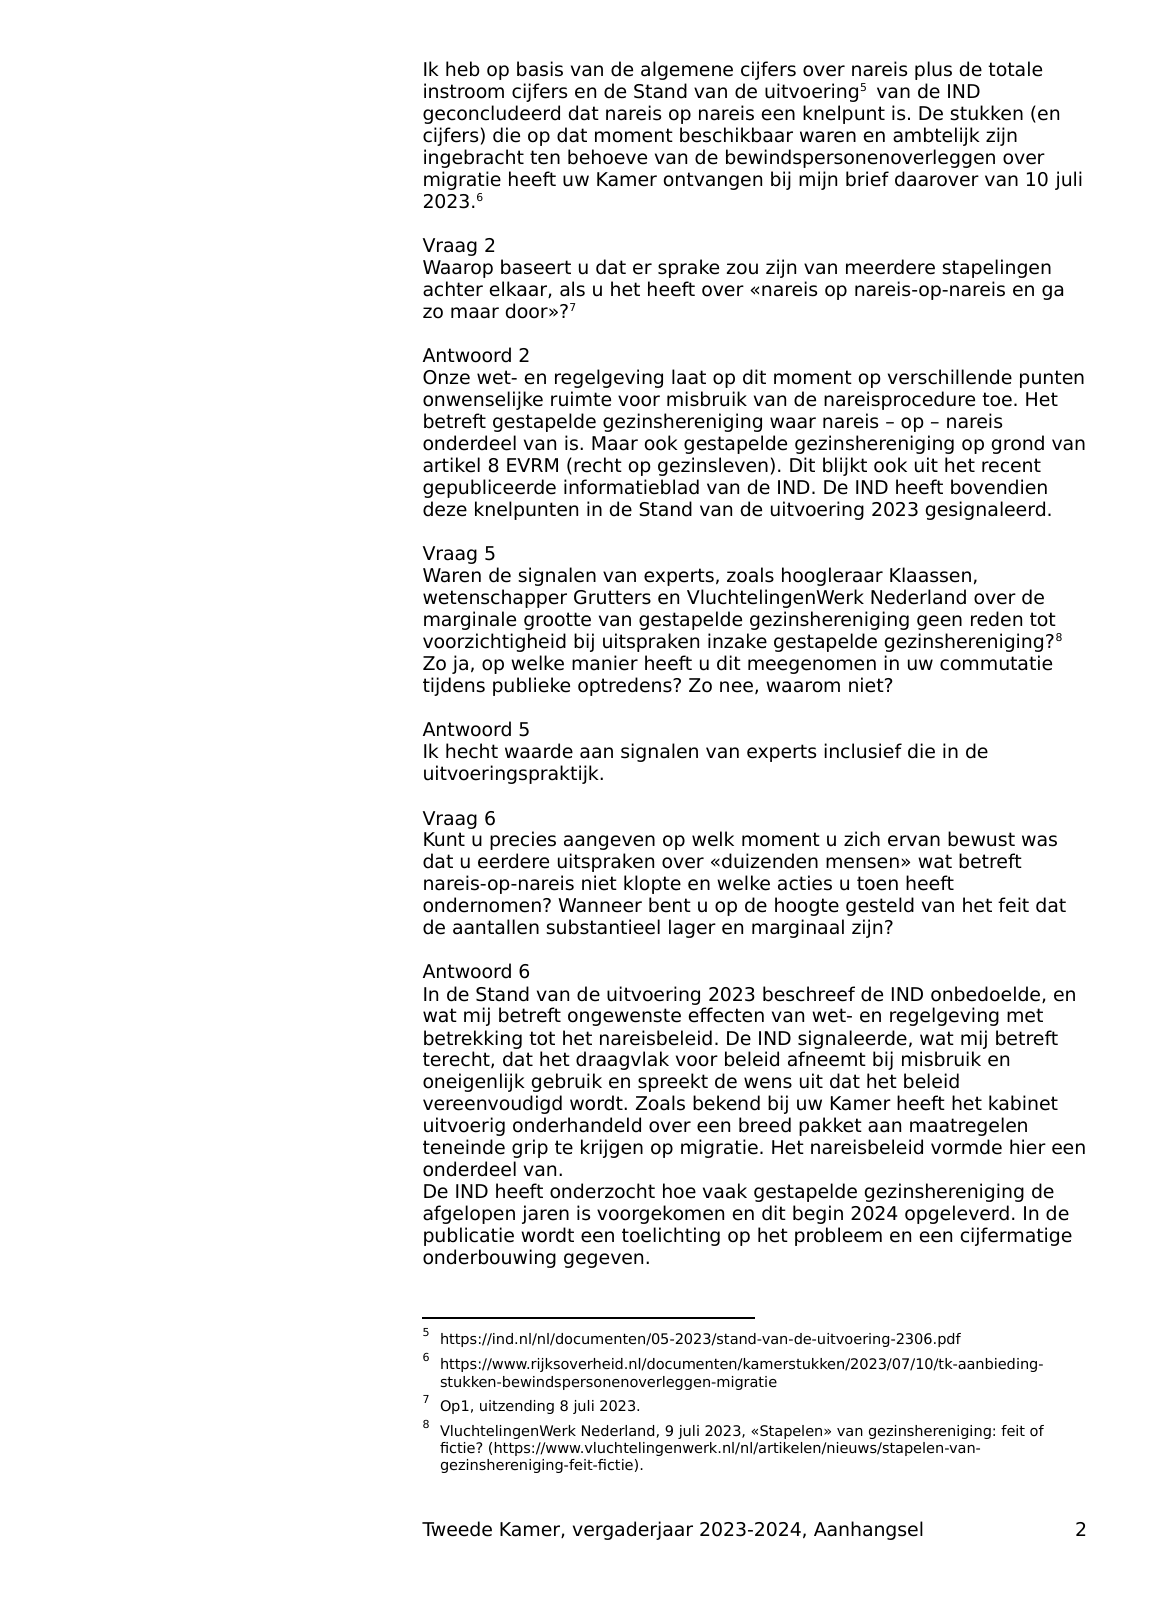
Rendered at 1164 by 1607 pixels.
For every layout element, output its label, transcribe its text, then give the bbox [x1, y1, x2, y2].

text Ik hecht waarde aan signalen van experts inclusief die in de uitvoeringspraktijk. [422, 741, 1087, 785]
text Vraag 2 [422, 235, 1087, 257]
text Ik heb op basis van de algemene cijfers over nareis plus de totale instroom cijfers en de Stand van de uitvoering van de IND geconcludeerd dat nareis op nareis een knelpunt is. De stukken (en cijfers) die op dat moment beschikbaar waren en ambtelijk zijn ingebracht ten behoeve van de bewindspersonenoverleggen over migratie heeft uw Kamer ontvangen bij mijn brief daarover van 10 juli 2023. [422, 59, 1087, 213]
text Antwoord 6 [422, 961, 1087, 983]
text Kunt u precies aangeven op welk moment u zich ervan bewust was dat u eerdere uitspraken over «duizenden mensen» wat betreft nareis-op-nareis niet klopte en welke acties u toen heeft ondernomen? Wanneer bent u op de hoogte gesteld van het feit dat de aantallen substantieel lager en marginaal zijn? [422, 829, 1087, 939]
text Op1, uitzending 8 juli 2023. [422, 1393, 1087, 1416]
text https://www.rijksoverheid.nl/documenten/kamerstukken/2023/07/10/tk-aanbieding-stukken-bewindspersonenoverleggen-migratie [422, 1352, 1087, 1391]
text Vraag 6 [422, 807, 1087, 829]
text In de Stand van de uitvoering 2023 beschreef de IND onbedoelde, en wat mij betreft ongewenste effecten van wet- en regelgeving met betrekking tot het nareisbeleid. De IND signaleerde, wat mij betreft terecht, dat het draagvlak voor beleid afneemt bij misbruik en oneigenlijk gebruik en spreekt de wens uit dat het beleid vereenvoudigd wordt. Zoals bekend bij uw Kamer heeft het kabinet uitvoerig onderhandeld over een breed pakket aan maatregelen teneinde grip te krijgen op migratie. Het nareisbeleid vormde hier een onderdeel van. [422, 983, 1087, 1181]
text Waren de signalen van experts, zoals hoogleraar Klaassen, wetenschapper Grutters en VluchtelingenWerk Nederland over de marginale grootte van gestapelde gezinshereniging geen reden tot voorzichtigheid bij uitspraken inzake gestapelde gezinshereniging? Zo ja, op welke manier heeft u dit meegenomen in uw commutatie tijdens publieke optredens? Zo nee, waarom niet? [422, 565, 1087, 697]
text Vraag 5 [422, 543, 1087, 565]
text De IND heeft onderzocht hoe vaak gestapelde gezinshereniging de afgelopen jaren is voorgekomen en dit begin 2024 opgeleverd. In de publicatie wordt een toelichting op het probleem en een cijfermatige onderbouwing gegeven. [422, 1181, 1087, 1269]
text https://ind.nl/nl/documenten/05-2023/stand-van-de-uitvoering-2306.pdf [422, 1327, 1087, 1349]
text VluchtelingenWerk Nederland, 9 juli 2023, «Stapelen» van gezinshereniging: feit of fictie? (https://www.vluchtelingenwerk.nl/nl/artikelen/nieuws/stapelen-van-gezinshereniging-feit-fictie). [422, 1418, 1087, 1474]
text Antwoord 5 [422, 719, 1087, 741]
text Antwoord 2 [422, 345, 1087, 367]
text Onze wet- en regelgeving laat op dit moment op verschillende punten onwenselijke ruimte voor misbruik van de nareisprocedure toe. Het betreft gestapelde gezinshereniging waar nareis – op – nareis onderdeel van is. Maar ook gestapelde gezinshereniging op grond van artikel 8 EVRM (recht op gezinsleven). Dit blijkt ook uit het recent gepubliceerde informatieblad van de IND. De IND heeft bovendien deze knelpunten in de Stand van de uitvoering 2023 gesignaleerd. [422, 367, 1087, 521]
text Waarop baseert u dat er sprake zou zijn van meerdere stapelingen achter elkaar, als u het heeft over «nareis op nareis-op-nareis en ga zo maar door»? [422, 257, 1087, 323]
